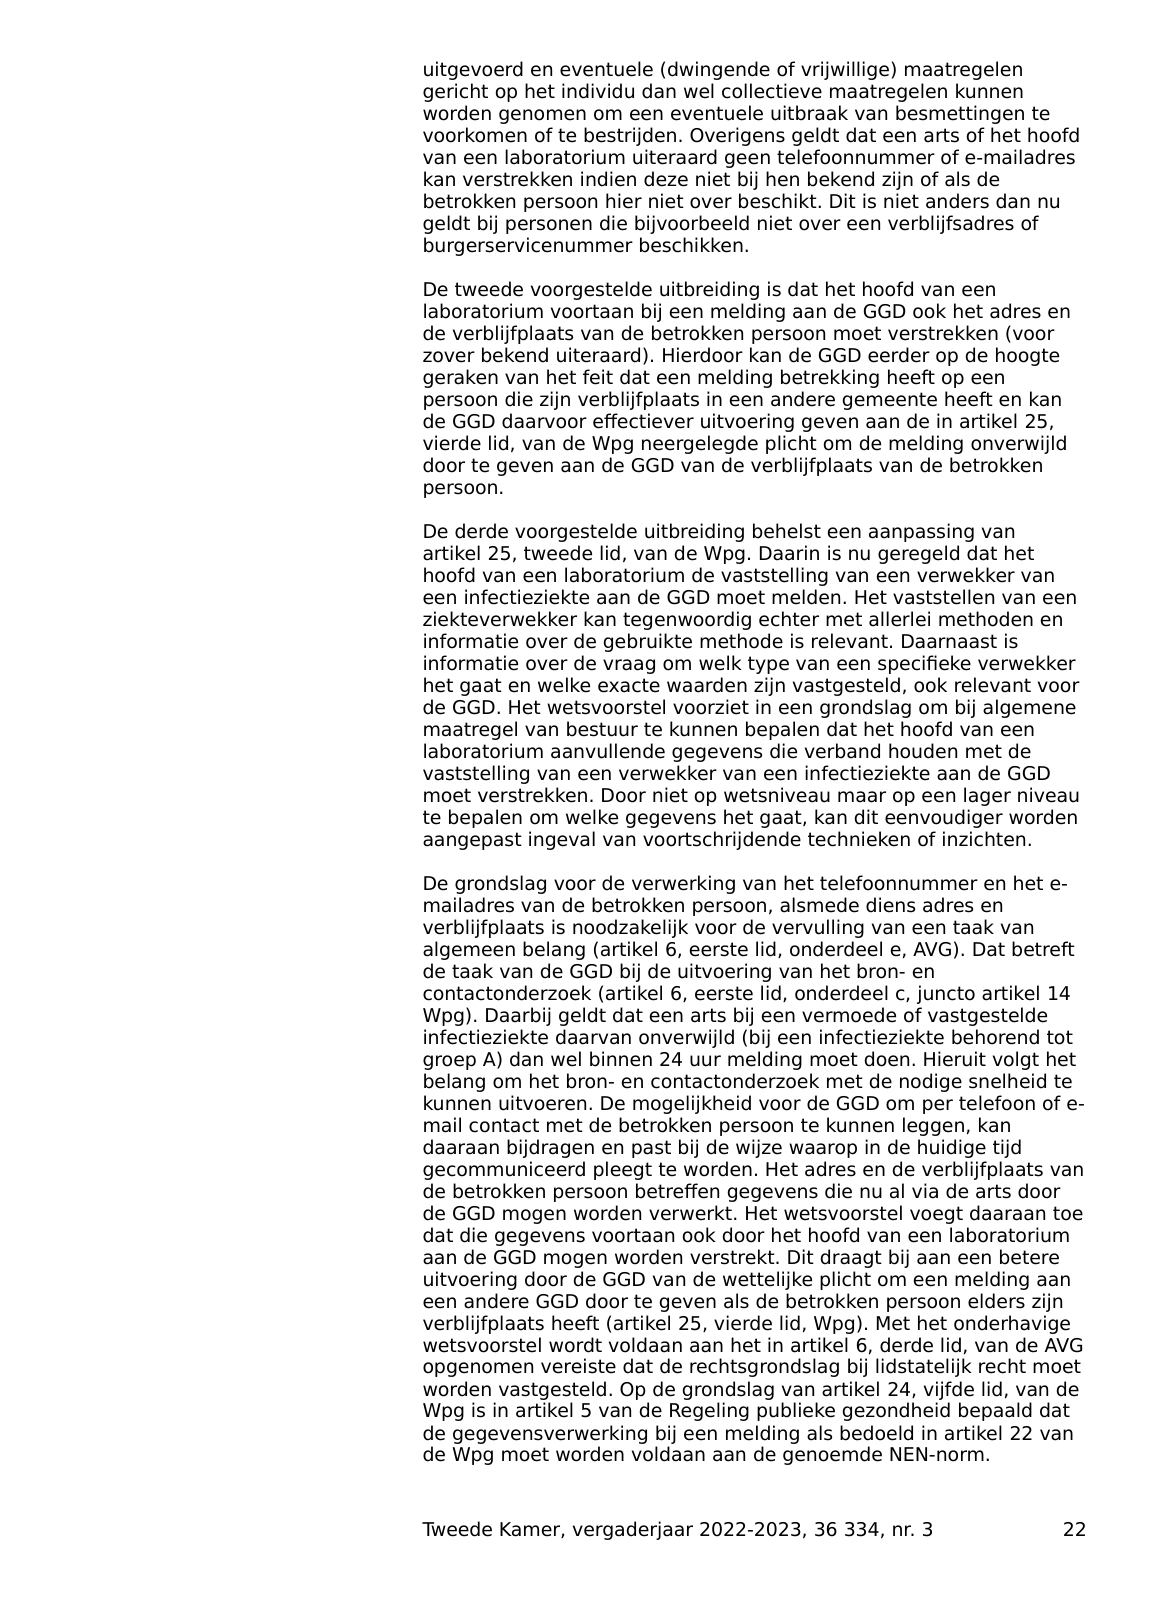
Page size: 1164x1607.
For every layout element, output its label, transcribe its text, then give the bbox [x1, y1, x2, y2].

text De grondslag voor de verwerking van het telefoonnummer en het e-mailadres van de betrokken persoon, alsmede diens adres en verblijfplaats is noodzakelijk voor de vervulling van een taak van algemeen belang (artikel 6, eerste lid, onderdeel e, AVG). Dat betreft de taak van de GGD bij de uitvoering van het bron- en contactonderzoek (artikel 6, eerste lid, onderdeel c, juncto artikel 14 Wpg). Daarbij geldt dat een arts bij een vermoede of vastgestelde infectieziekte daarvan onverwijld (bij een infectieziekte behorend tot groep A) dan wel binnen 24 uur melding moet doen. Hieruit volgt het belang om het bron- en contactonderzoek met de nodige snelheid te kunnen uitvoeren. De mogelijkheid voor de GGD om per telefoon of e-mail contact met de betrokken persoon te kunnen leggen, kan daaraan bijdragen en past bij de wijze waarop in de huidige tijd gecommuniceerd pleegt te worden. Het adres en de verblijfplaats van de betrokken persoon betreffen gegevens die nu al via de arts door de GGD mogen worden verwerkt. Het wetsvoorstel voegt daaraan toe dat die gegevens voortaan ook door het hoofd van een laboratorium aan de GGD mogen worden verstrekt. Dit draagt bij aan een betere uitvoering door de GGD van de wettelijke plicht om een melding aan een andere GGD door te geven als de betrokken persoon elders zijn verblijfplaats heeft (artikel 25, vierde lid, Wpg). Met het onderhavige wetsvoorstel wordt voldaan aan het in artikel 6, derde lid, van de AVG opgenomen vereiste dat de rechtsgrondslag bij lidstatelijk recht moet worden vastgesteld. Op de grondslag van artikel 24, vijfde lid, van de Wpg is in artikel 5 van de Regeling publieke gezondheid bepaald dat de gegevensverwerking bij een melding als bedoeld in artikel 22 van de Wpg moet worden voldaan aan de genoemde NEN-norm. [422, 873, 1087, 1466]
text De tweede voorgestelde uitbreiding is dat het hoofd van een laboratorium voortaan bij een melding aan de GGD ook het adres en de verblijfplaats van de betrokken persoon moet verstrekken (voor zover bekend uiteraard). Hierdoor kan de GGD eerder op de hoogte geraken van het feit dat een melding betrekking heeft op een persoon die zijn verblijfplaats in een andere gemeente heeft en kan de GGD daarvoor effectiever uitvoering geven aan de in artikel 25, vierde lid, van de Wpg neergelegde plicht om de melding onverwijld door te geven aan de GGD van de verblijfplaats van de betrokken persoon. [422, 279, 1087, 499]
text De derde voorgestelde uitbreiding behelst een aanpassing van artikel 25, tweede lid, van de Wpg. Daarin is nu geregeld dat het hoofd van een laboratorium de vaststelling van een verwekker van een infectieziekte aan de GGD moet melden. Het vaststellen van een ziekteverwekker kan tegenwoordig echter met allerlei methoden en informatie over de gebruikte methode is relevant. Daarnaast is informatie over de vraag om welk type van een specifieke verwekker het gaat en welke exacte waarden zijn vastgesteld, ook relevant voor de GGD. Het wetsvoorstel voorziet in een grondslag om bij algemene maatregel van bestuur te kunnen bepalen dat het hoofd van een laboratorium aanvullende gegevens die verband houden met de vaststelling van een verwekker van een infectieziekte aan de GGD moet verstrekken. Door niet op wetsniveau maar op een lager niveau te bepalen om welke gegevens het gaat, kan dit eenvoudiger worden aangepast ingeval van voortschrijdende technieken of inzichten. [422, 521, 1087, 851]
text uitgevoerd en eventuele (dwingende of vrijwillige) maatregelen gericht op het individu dan wel collectieve maatregelen kunnen worden genomen om een eventuele uitbraak van besmettingen te voorkomen of te bestrijden. Overigens geldt dat een arts of het hoofd van een laboratorium uiteraard geen telefoonnummer of e-mailadres kan verstrekken indien deze niet bij hen bekend zijn of als de betrokken persoon hier niet over beschikt. Dit is niet anders dan nu geldt bij personen die bijvoorbeeld niet over een verblijfsadres of burgerservicenummer beschikken. [422, 59, 1087, 257]
